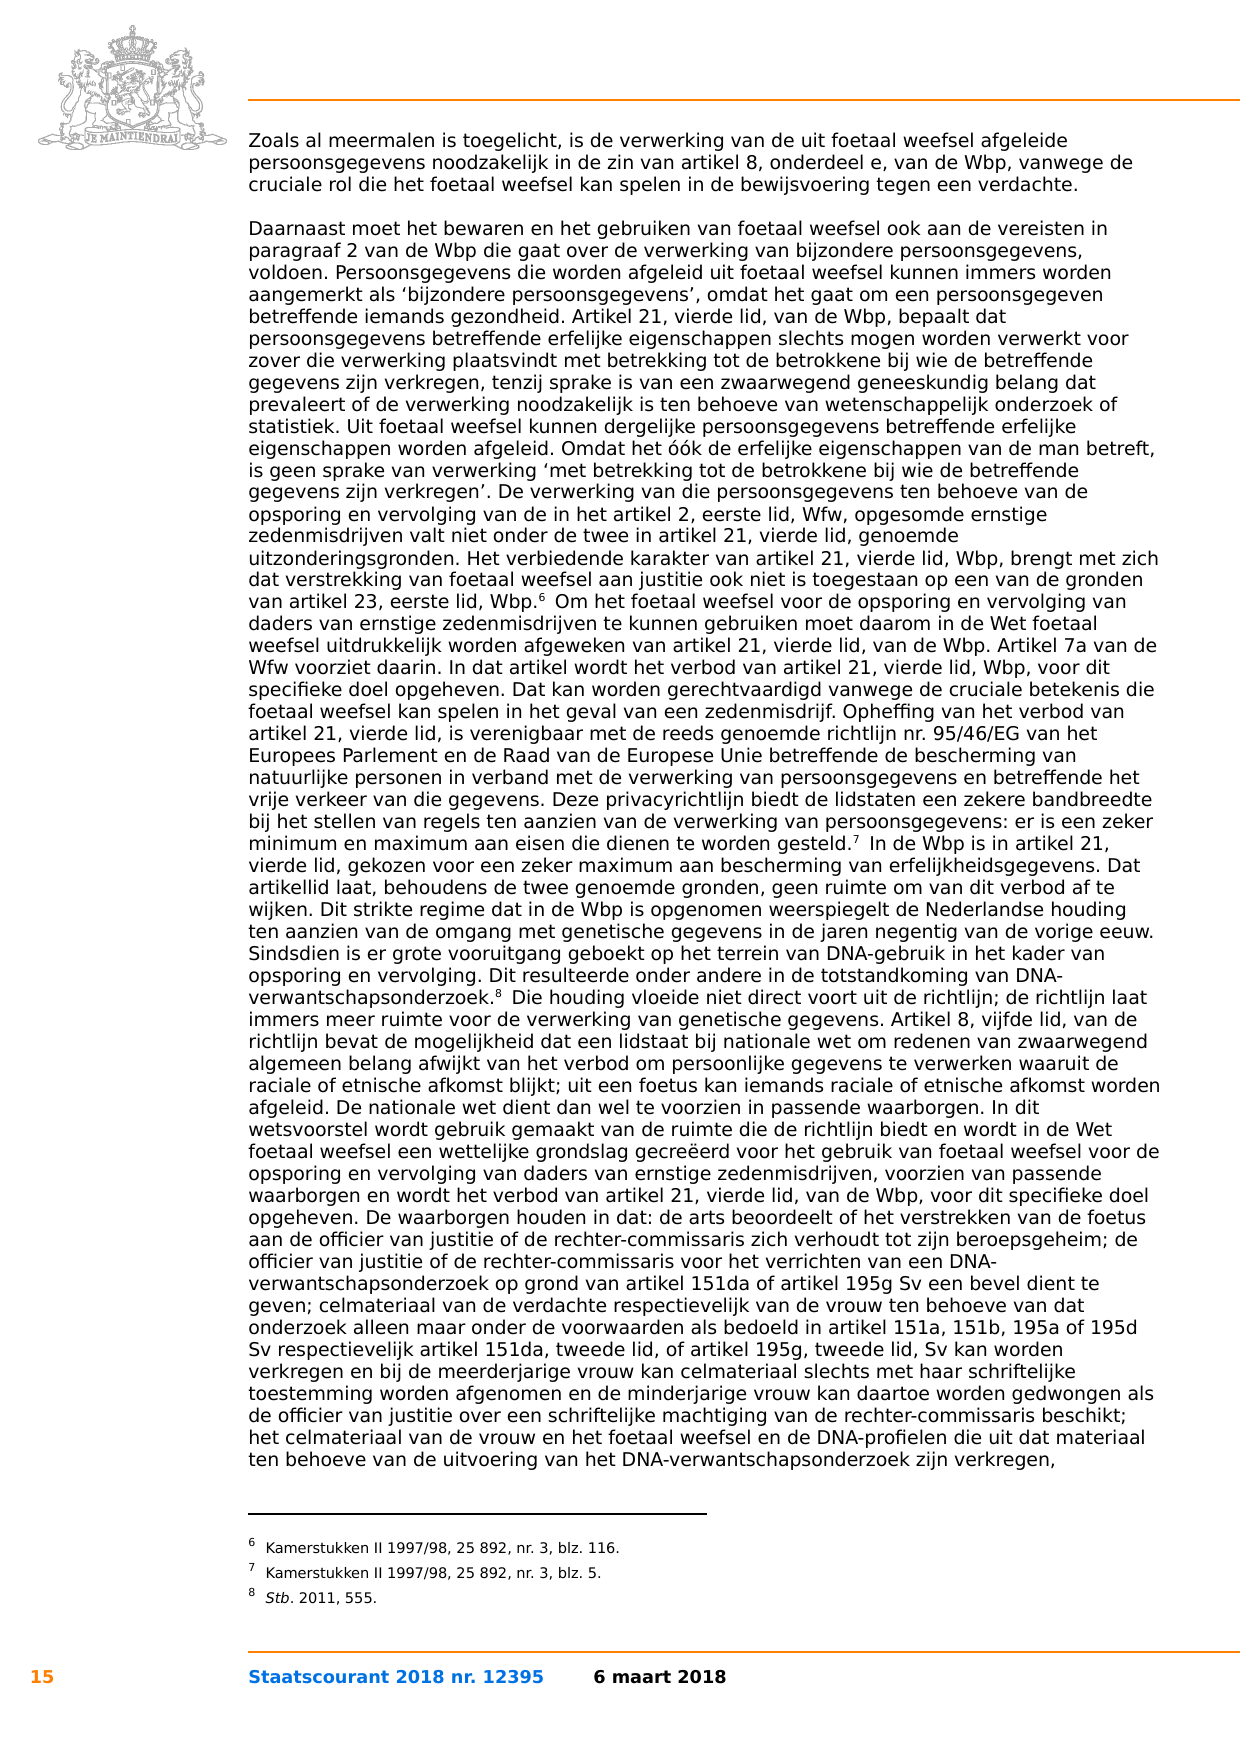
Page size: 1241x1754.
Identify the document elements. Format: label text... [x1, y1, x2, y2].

picture [38, 25, 227, 150]
text Daarnaast moet het bewaren en het gebruiken van foetaal weefsel ook aan de vereisten in paragraaf 2 van de Wbp die gaat over de verwerking van bijzondere persoonsgegevens, voldoen. Persoonsgegevens die worden afgeleid uit foetaal weefsel kunnen immers worden aangemerkt als ‘bijzondere persoonsgegevens’, omdat het gaat om een persoonsgegeven betreffende iemands gezondheid. Artikel 21, vierde lid, van de Wbp, bepaalt dat persoonsgegevens betreffende erfelijke eigenschappen slechts mogen worden verwerkt voor zover die verwerking plaatsvindt met betrekking tot de betrokkene bij wie de betreffende gegevens zijn verkregen, tenzij sprake is van een zwaarwegend geneeskundig belang dat prevaleert of de verwerking noodzakelijk is ten behoeve van wetenschappelijk onderzoek of statistiek. Uit foetaal weefsel kunnen dergelijke persoonsgegevens betreffende erfelijke eigenschappen worden afgeleid. Omdat het óók de erfelijke eigenschappen van de man betreft, is geen sprake van verwerking ‘met betrekking tot de betrokkene bij wie de betreffende gegevens zijn verkregen’. De verwerking van die persoonsgegevens ten behoeve van de opsporing en vervolging van de in het artikel 2, eerste lid, Wfw, opgesomde ernstige zedenmisdrijven valt niet onder de twee in artikel 21, vierde lid, genoemde uitzonderingsgronden. Het verbiedende karakter van artikel 21, vierde lid, Wbp, brengt met zich dat verstrekking van foetaal weefsel aan justitie ook niet is toegestaan op een van de gronden van artikel 23, eerste lid, Wbp. Om het foetaal weefsel voor de opsporing en vervolging van daders van ernstige zedenmisdrijven te kunnen gebruiken moet daarom in de Wet foetaal weefsel uitdrukkelijk worden afgeweken van artikel 21, vierde lid, van de Wbp. Artikel 7a van de Wfw voorziet daarin. In dat artikel wordt het verbod van artikel 21, vierde lid, Wbp, voor dit specifieke doel opgeheven. Dat kan worden gerechtvaardigd vanwege de cruciale betekenis die foetaal weefsel kan spelen in het geval van een zedenmisdrijf. Opheffing van het verbod van artikel 21, vierde lid, is verenigbaar met de reeds genoemde richtlijn nr. 95/46/EG van het Europees Parlement en de Raad van de Europese Unie betreffende de bescherming van natuurlijke personen in verband met de verwerking van persoonsgegevens en betreffende het vrije verkeer van die gegevens. Deze privacyrichtlijn biedt de lidstaten een zekere bandbreedte bij het stellen van regels ten aanzien van de verwerking van persoonsgegevens: er is een zeker minimum en maximum aan eisen die dienen te worden gesteld. In de Wbp is in artikel 21, vierde lid, gekozen voor een zeker maximum aan bescherming van erfelijkheidsgegevens. Dat artikellid laat, behoudens de twee genoemde gronden, geen ruimte om van dit verbod af te wijken. Dit strikte regime dat in de Wbp is opgenomen weerspiegelt de Nederlandse houding ten aanzien van de omgang met genetische gegevens in de jaren negentig van de vorige eeuw. Sindsdien is er grote vooruitgang geboekt op het terrein van DNA-gebruik in het kader van opsporing en vervolging. Dit resulteerde onder andere in de totstandkoming van DNA-verwantschapsonderzoek. Die houding vloeide niet direct voort uit de richtlijn; de richtlijn laat immers meer ruimte voor de verwerking van genetische gegevens. Artikel 8, vijfde lid, van de richtlijn bevat de mogelijkheid dat een lidstaat bij nationale wet om redenen van zwaarwegend algemeen belang afwijkt van het verbod om persoonlijke gegevens te verwerken waaruit de raciale of etnische afkomst blijkt; uit een foetus kan iemands raciale of etnische afkomst worden afgeleid. De nationale wet dient dan wel te voorzien in passende waarborgen. In dit wetsvoorstel wordt gebruik gemaakt van de ruimte die de richtlijn biedt en wordt in de Wet foetaal weefsel een wettelijke grondslag gecreëerd voor het gebruik van foetaal weefsel voor de opsporing en vervolging van daders van ernstige zedenmisdrijven, voorzien van passende waarborgen en wordt het verbod van artikel 21, vierde lid, van de Wbp, voor dit specifieke doel opgeheven. De waarborgen houden in dat: de arts beoordeelt of het verstrekken van de foetus aan de officier van justitie of de rechter-commissaris zich verhoudt tot zijn beroepsgeheim; de officier van justitie of de rechter-commissaris voor het verrichten van een DNA-verwantschapsonderzoek op grond van artikel 151da of artikel 195g Sv een bevel dient te geven; celmateriaal van de verdachte respectievelijk van de vrouw ten behoeve van dat onderzoek alleen maar onder de voorwaarden als bedoeld in artikel 151a, 151b, 195a of 195d Sv respectievelijk artikel 151da, tweede lid, of artikel 195g, tweede lid, Sv kan worden verkregen en bij de meerderjarige vrouw kan celmateriaal slechts met haar schriftelijke toestemming worden afgenomen en de minderjarige vrouw kan daartoe worden gedwongen als de officier van justitie over een schriftelijke machtiging van de rechter-commissaris beschikt; het celmateriaal van de vrouw en het foetaal weefsel en de DNA-profielen die uit dat materiaal ten behoeve van de uitvoering van het DNA-verwantschapsonderzoek zijn verkregen, [248, 218, 1163, 1471]
text Kamerstukken II 1997/98, 25 892, nr. 3, blz. 116. [248, 1536, 1163, 1558]
text Zoals al meermalen is toegelicht, is de verwerking van de uit foetaal weefsel afgeleide persoonsgegevens noodzakelijk in de zin van artikel 8, onderdeel e, van de Wbp, vanwege de cruciale rol die het foetaal weefsel kan spelen in de bewijsvoering tegen een verdachte. [248, 130, 1163, 196]
text Stb. 2011, 555. [248, 1586, 1163, 1608]
text Kamerstukken II 1997/98, 25 892, nr. 3, blz. 5. [248, 1561, 1163, 1583]
